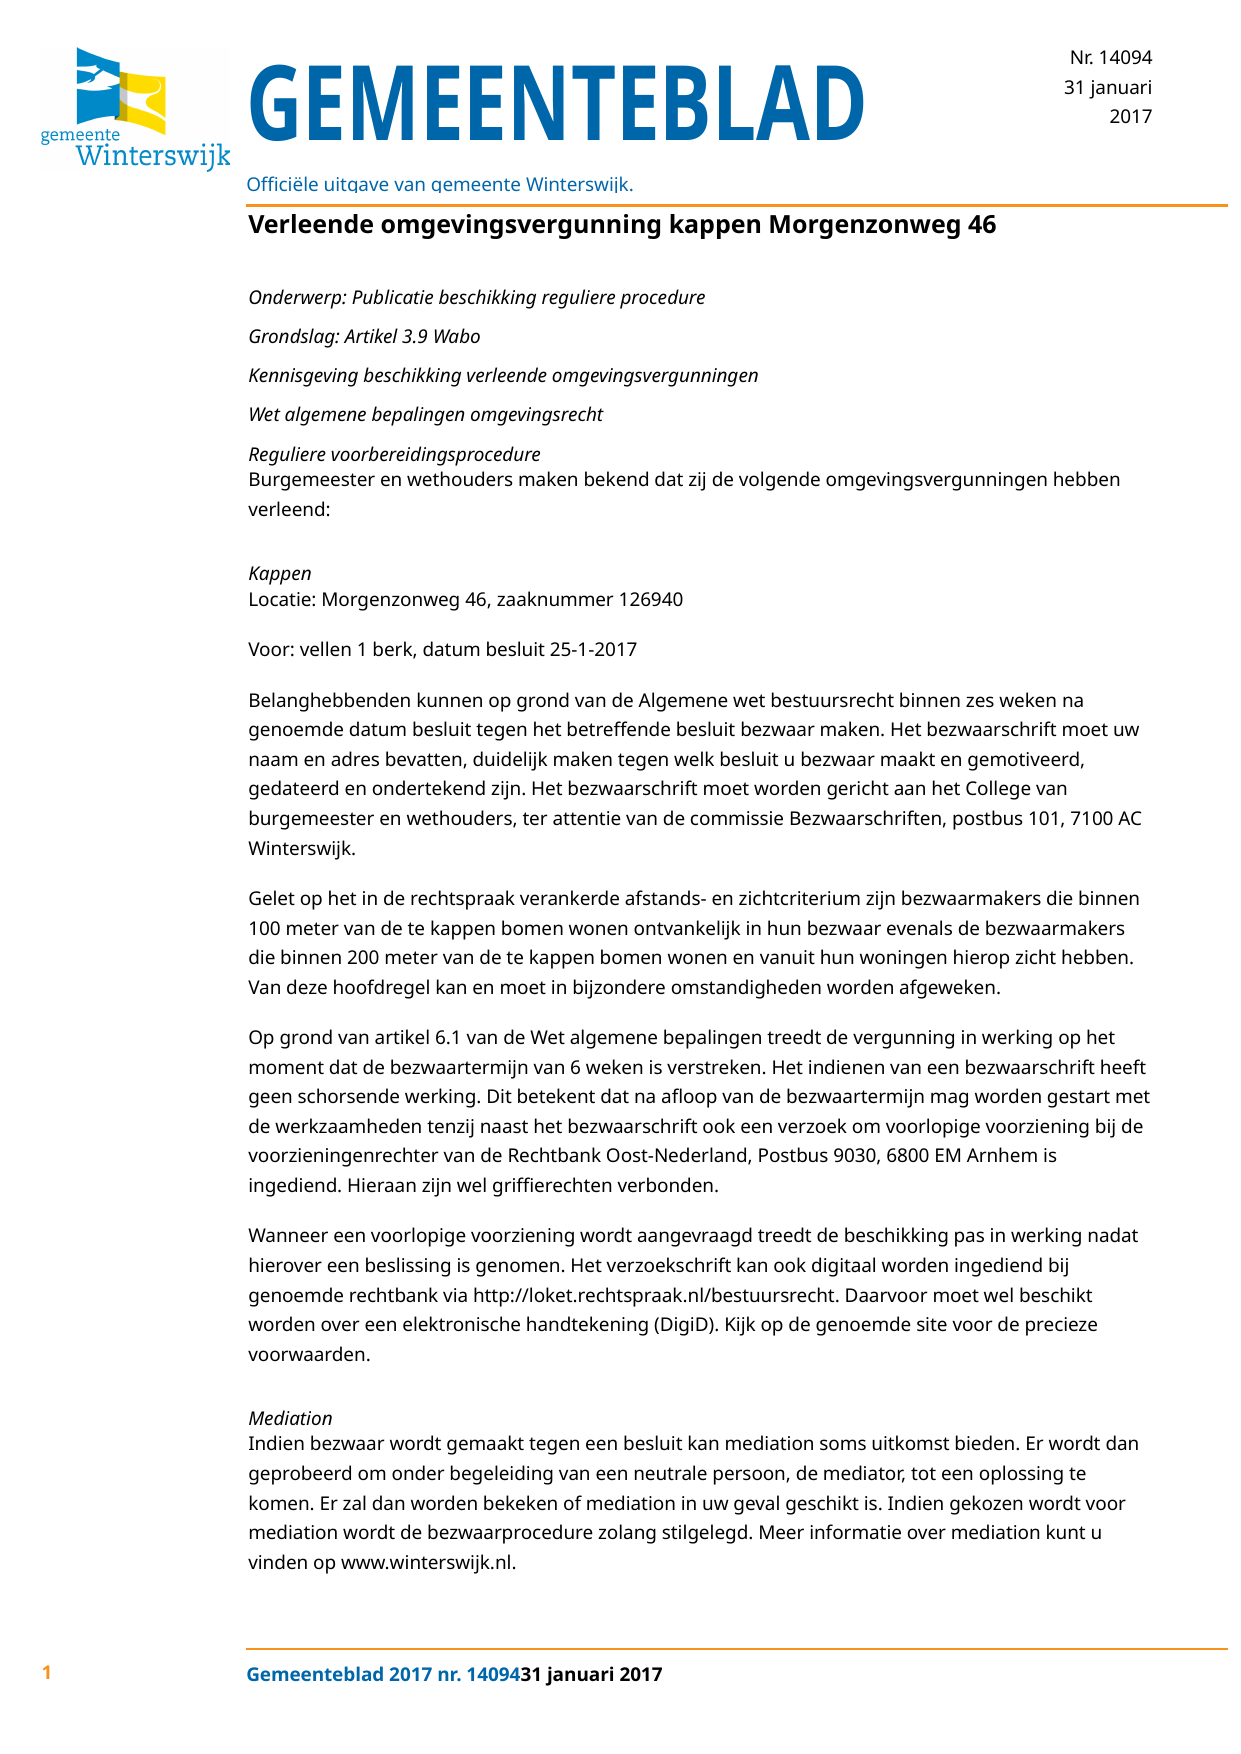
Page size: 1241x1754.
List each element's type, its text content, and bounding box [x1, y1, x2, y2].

text Verleende omgevingsvergunning kappen Morgenzonweg 46 [248, 207, 1152, 241]
text Kennisgeving beschikking verleende omgevingsvergunningen [248, 362, 1152, 388]
text Op grond van artikel 6.1 van de Wet algemene bepalingen treedt de vergunning in werking op het moment dat de bezwaartermijn van 6 weken is verstreken. Het indienen van een bezwaarschrift heeft geen schorsende werking. Dit betekent dat na afloop van de bezwaartermijn mag worden gestart met de werkzaamheden tenzij naast het bezwaarschrift ook een verzoek om voorlopige voorziening bij de voorzieningenrechter van de Rechtbank Oost-Nederland, Postbus 9030, 6800 EM Arnhem is ingediend. Hieraan zijn wel griffierechten verbonden. [248, 1024, 1152, 1198]
text Burgemeester en wethouders maken bekend dat zij de volgende omgevingsvergunningen hebben verleend: [248, 467, 1152, 522]
text Belanghebbenden kunnen op grond van de Algemene wet bestuursrecht binnen zes weken na genoemde datum besluit tegen het betreffende besluit bezwaar maken. Het bezwaarschrift moet uw naam en adres bevatten, duidelijk maken tegen welk besluit u bezwaar maakt en gemotiveerd, gedateerd en ondertekend zijn. Het bezwaarschrift moet worden gericht aan het College van burgemeester en wethouders, ter attentie van de commissie Bezwaarschriften, postbus 101, 7100 AC Winterswijk. [248, 687, 1152, 860]
text Wet algemene bepalingen omgevingsrecht [248, 402, 1152, 427]
text Voor: vellen 1 berk, datum besluit 25-1-2017 [248, 636, 1152, 662]
text Locatie: Morgenzonweg 46, zaaknummer 126940 [248, 586, 1152, 612]
text Onderwerp: Publicatie beschikking reguliere procedure [248, 284, 1152, 309]
text Grondslag: Artikel 3.9 Wabo [248, 323, 1152, 349]
text Reguliere voorbereidingsprocedure [248, 441, 1152, 467]
text Wanneer een voorlopige voorziening wordt aangevraagd treedt de beschikking pas in werking nadat hierover een beslissing is genomen. Het verzoekschrift kan ook digitaal worden ingediend bij genoemde rechtbank via http://loket.rechtspraak.nl/bestuursrecht. Daarvoor moet wel beschikt worden over een elektronische handtekening (DigiD). Kijk op de genoemde site voor de precieze voorwaarden. [248, 1223, 1152, 1367]
text Kappen [248, 560, 1152, 586]
picture [41, 47, 231, 172]
picture [225, 153, 231, 162]
text Gelet op het in de rechtspraak verankerde afstands- en zichtcriterium zijn bezwaarmakers die binnen 100 meter van de te kappen bomen wonen ontvankelijk in hun bezwaar evenals de bezwaarmakers die binnen 200 meter van de te kappen bomen wonen en vanuit hun woningen hierop zicht hebben. Van deze hoofdregel kan en moet in bijzondere omstandigheden worden afgeweken. [248, 885, 1152, 999]
text Mediation [248, 1405, 1152, 1431]
text Indien bezwaar wordt gemaakt tegen een besluit kan mediation soms uitkomst bieden. Er wordt dan geprobeerd om onder begeleiding van een neutrale persoon, de mediator, tot een oplossing te komen. Er zal dan worden bekeken of mediation in uw geval geschikt is. Indien gekozen wordt voor mediation wordt de bezwaarprocedure zolang stilgelegd. Meer informatie over mediation kunt u vinden op www.winterswijk.nl. [248, 1431, 1152, 1575]
